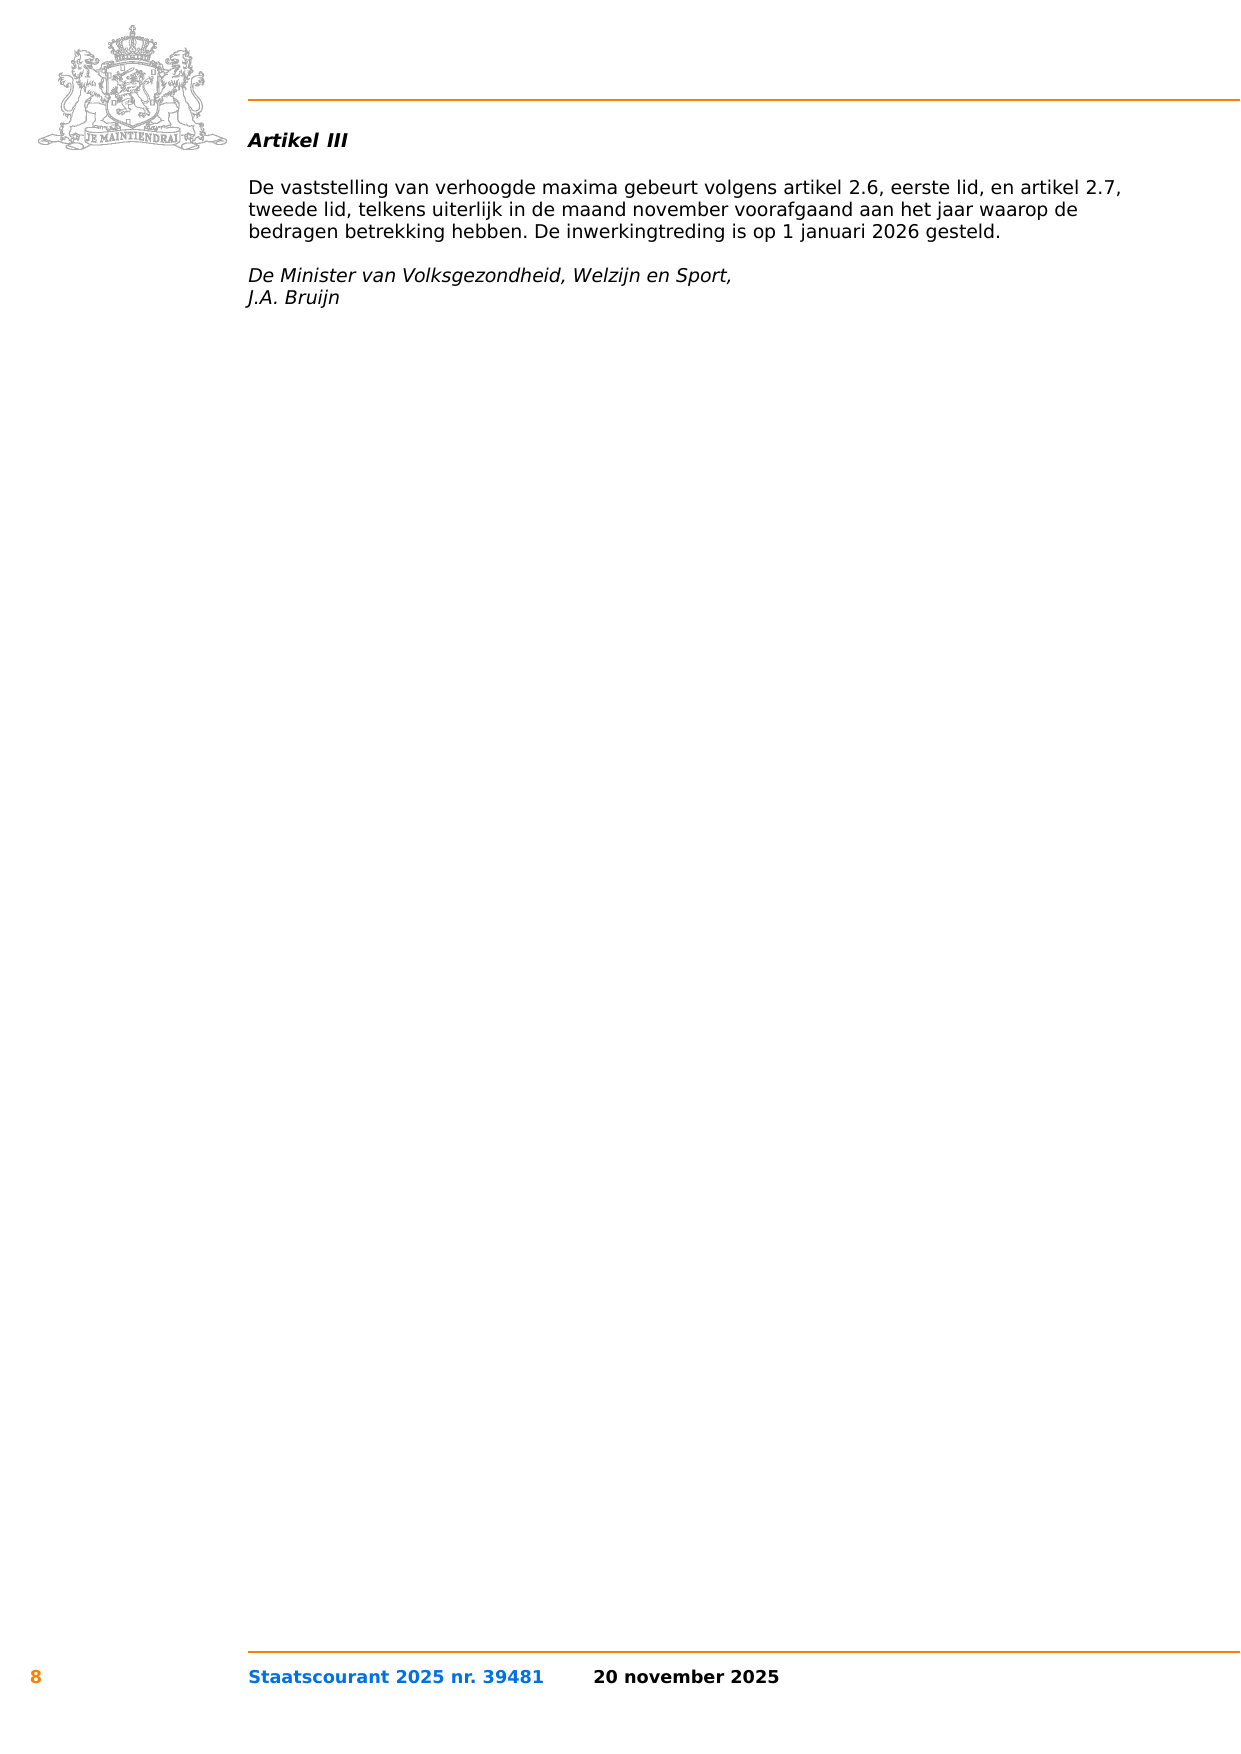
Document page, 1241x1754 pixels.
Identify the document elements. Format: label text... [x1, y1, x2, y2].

text De vaststelling van verhoogde maxima gebeurt volgens artikel 2.6, eerste lid, en artikel 2.7, tweede lid, telkens uiterlijk in de maand november voorafgaand aan het jaar waarop de bedragen betrekking hebben. De inwerkingtreding is op 1 januari 2026 gesteld. [248, 177, 1163, 243]
picture [38, 25, 227, 150]
subtitle Artikel III [248, 130, 1163, 152]
text De Minister van Volksgezondheid, Welzijn en Sport, J.A. Bruijn [248, 265, 1163, 309]
